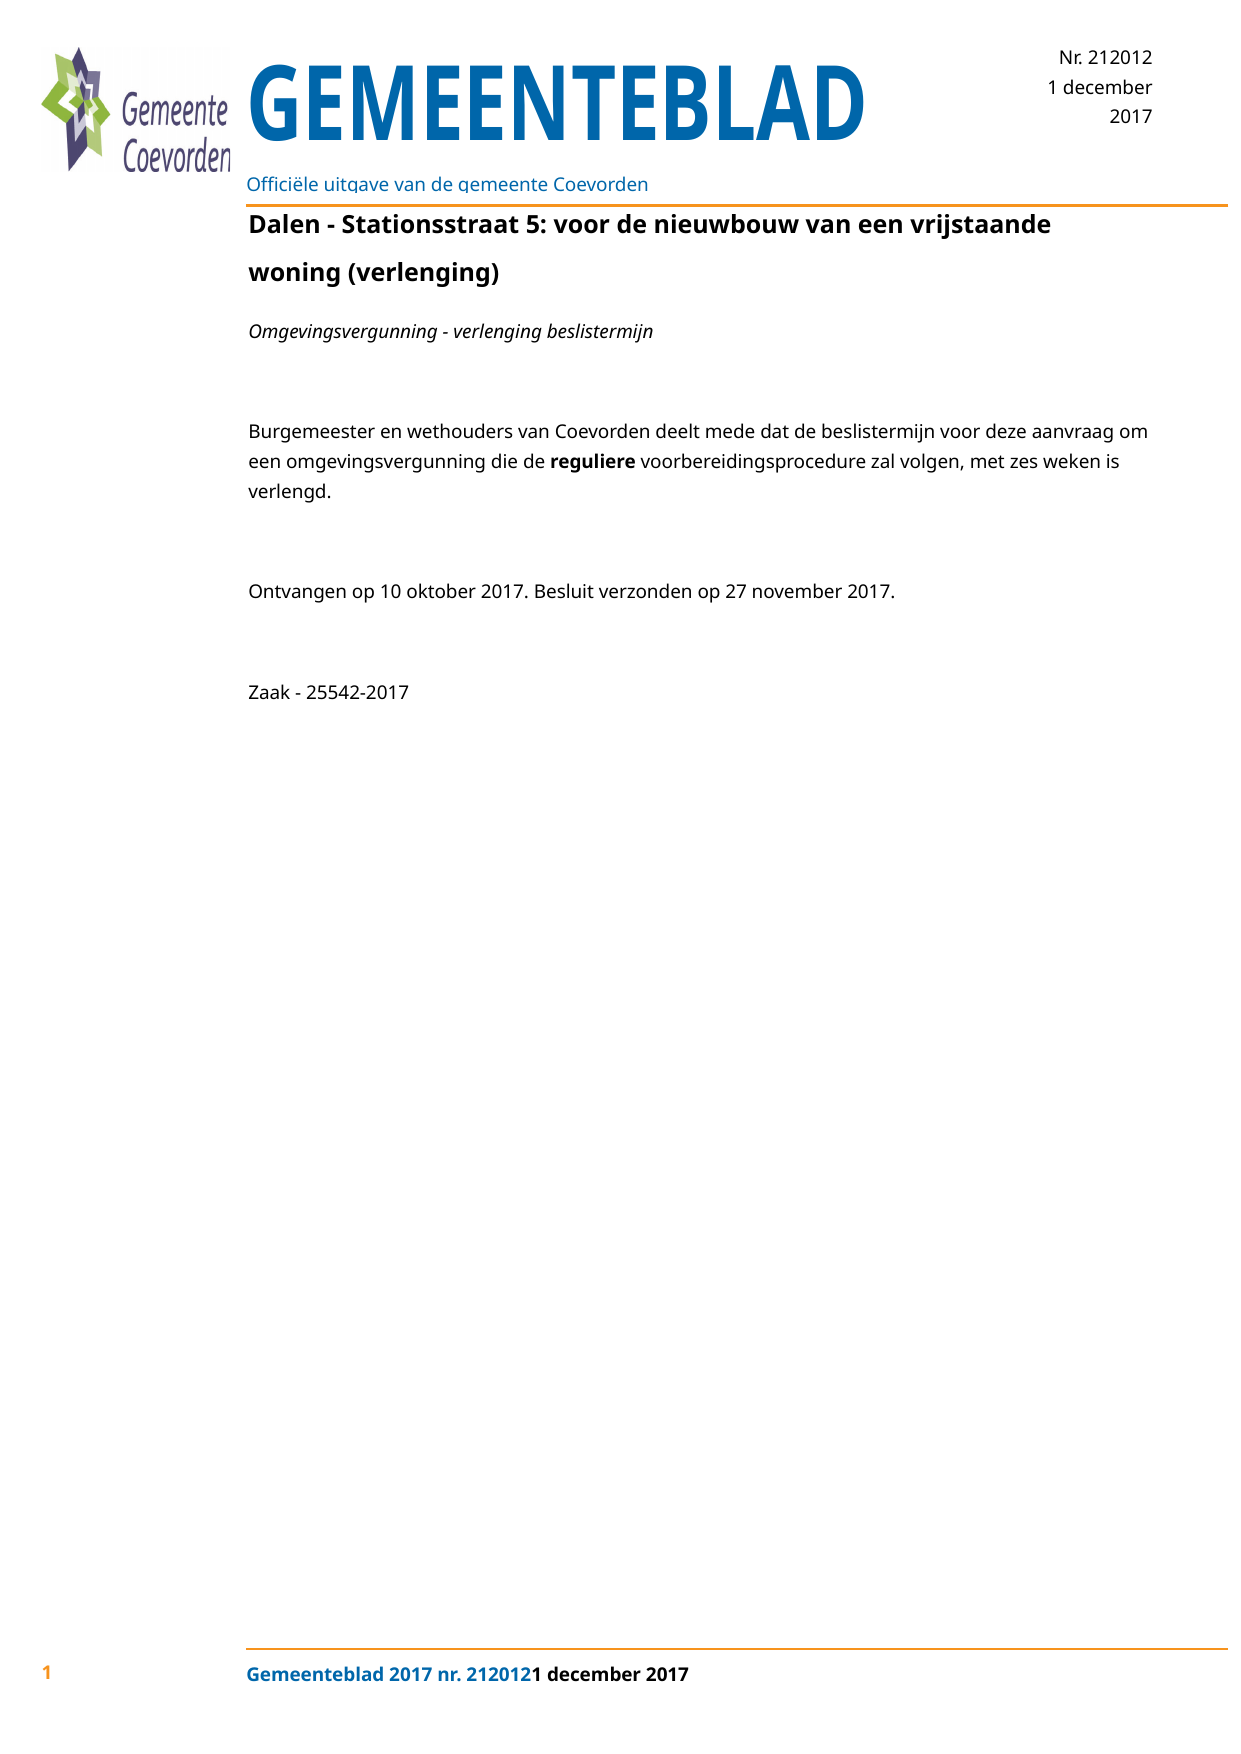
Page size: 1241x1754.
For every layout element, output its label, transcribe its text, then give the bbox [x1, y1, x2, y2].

text Dalen - Stationsstraat 5: voor de nieuwbouw van een vrijstaande woning (verlenging) [248, 207, 1152, 288]
picture [41, 47, 231, 172]
text Omgevingsvergunning - verlenging beslistermijn [248, 318, 1152, 344]
text Burgemeester en wethouders van Coevorden deelt mede dat de beslistermijn voor deze aanvraag om een omgevingsvergunning die de reguliere voorbereidingsprocedure zal volgen, met zes weken is verlengd. [248, 419, 1152, 504]
text Zaak - 25542-2017 [248, 679, 1152, 705]
text Ontvangen op 10 oktober 2017. Besluit verzonden op 27 november 2017. [248, 579, 1152, 604]
